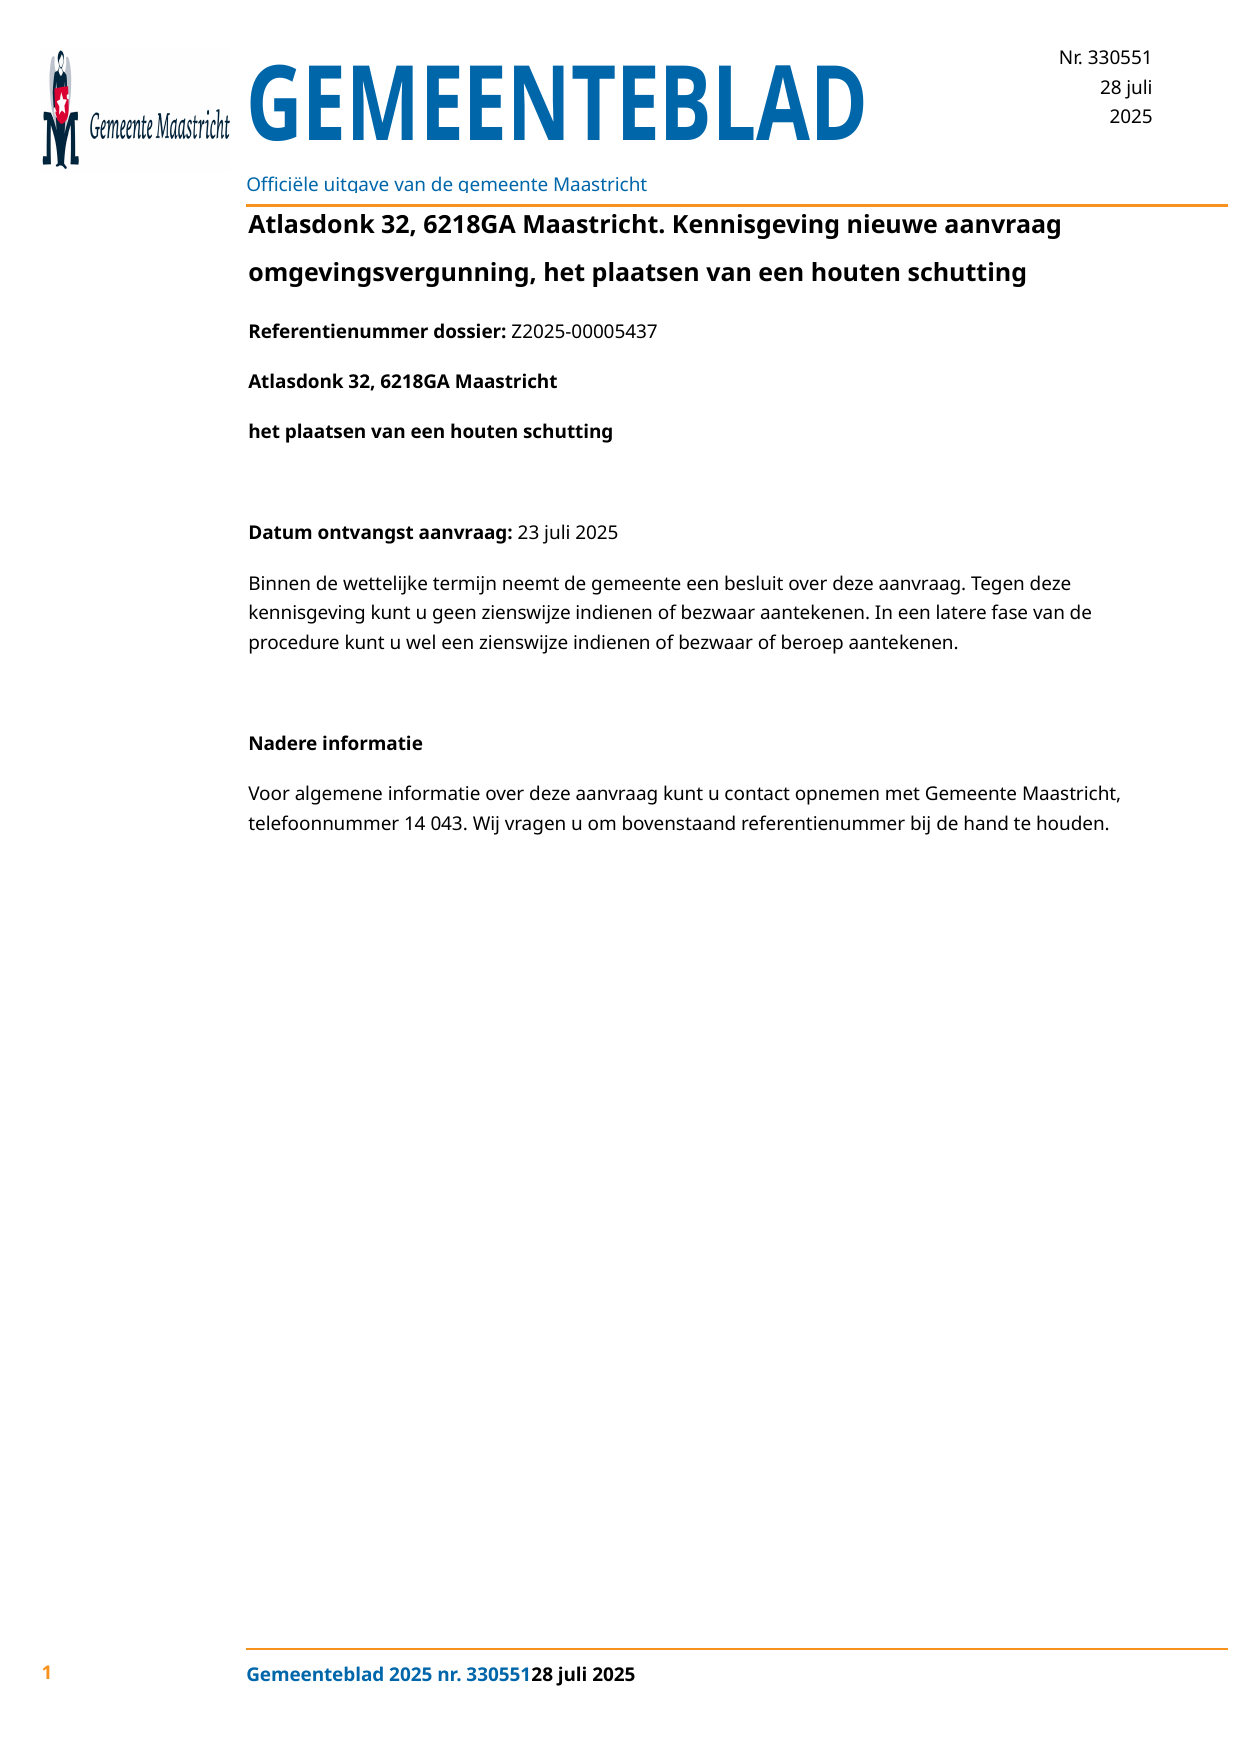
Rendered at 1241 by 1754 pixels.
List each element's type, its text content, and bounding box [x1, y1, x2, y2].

text Voor algemene informatie over deze aanvraag kunt u contact opnemen met Gemeente Maastricht, telefoonnummer 14 043. Wij vragen u om bovenstaand referentienummer bij de hand te houden. [248, 780, 1152, 836]
picture [41, 47, 231, 172]
text Nadere informatie [248, 730, 1152, 756]
text het plaatsen van een houten schutting [248, 419, 1152, 444]
text Datum ontvangst aanvraag: 23 juli 2025 [248, 519, 1152, 545]
text Atlasdonk 32, 6218GA Maastricht [248, 368, 1152, 394]
text Referentienummer dossier: Z2025-00005437 [248, 318, 1152, 344]
text Binnen de wettelijke termijn neemt de gemeente een besluit over deze aanvraag. Tegen deze kennisgeving kunt u geen zienswijze indienen of bezwaar aantekenen. In een latere fase van de procedure kunt u wel een zienswijze indienen of bezwaar of beroep aantekenen. [248, 570, 1152, 655]
text Atlasdonk 32, 6218GA Maastricht. Kennisgeving nieuwe aanvraag omgevingsvergunning, het plaatsen van een houten schutting [248, 207, 1152, 288]
